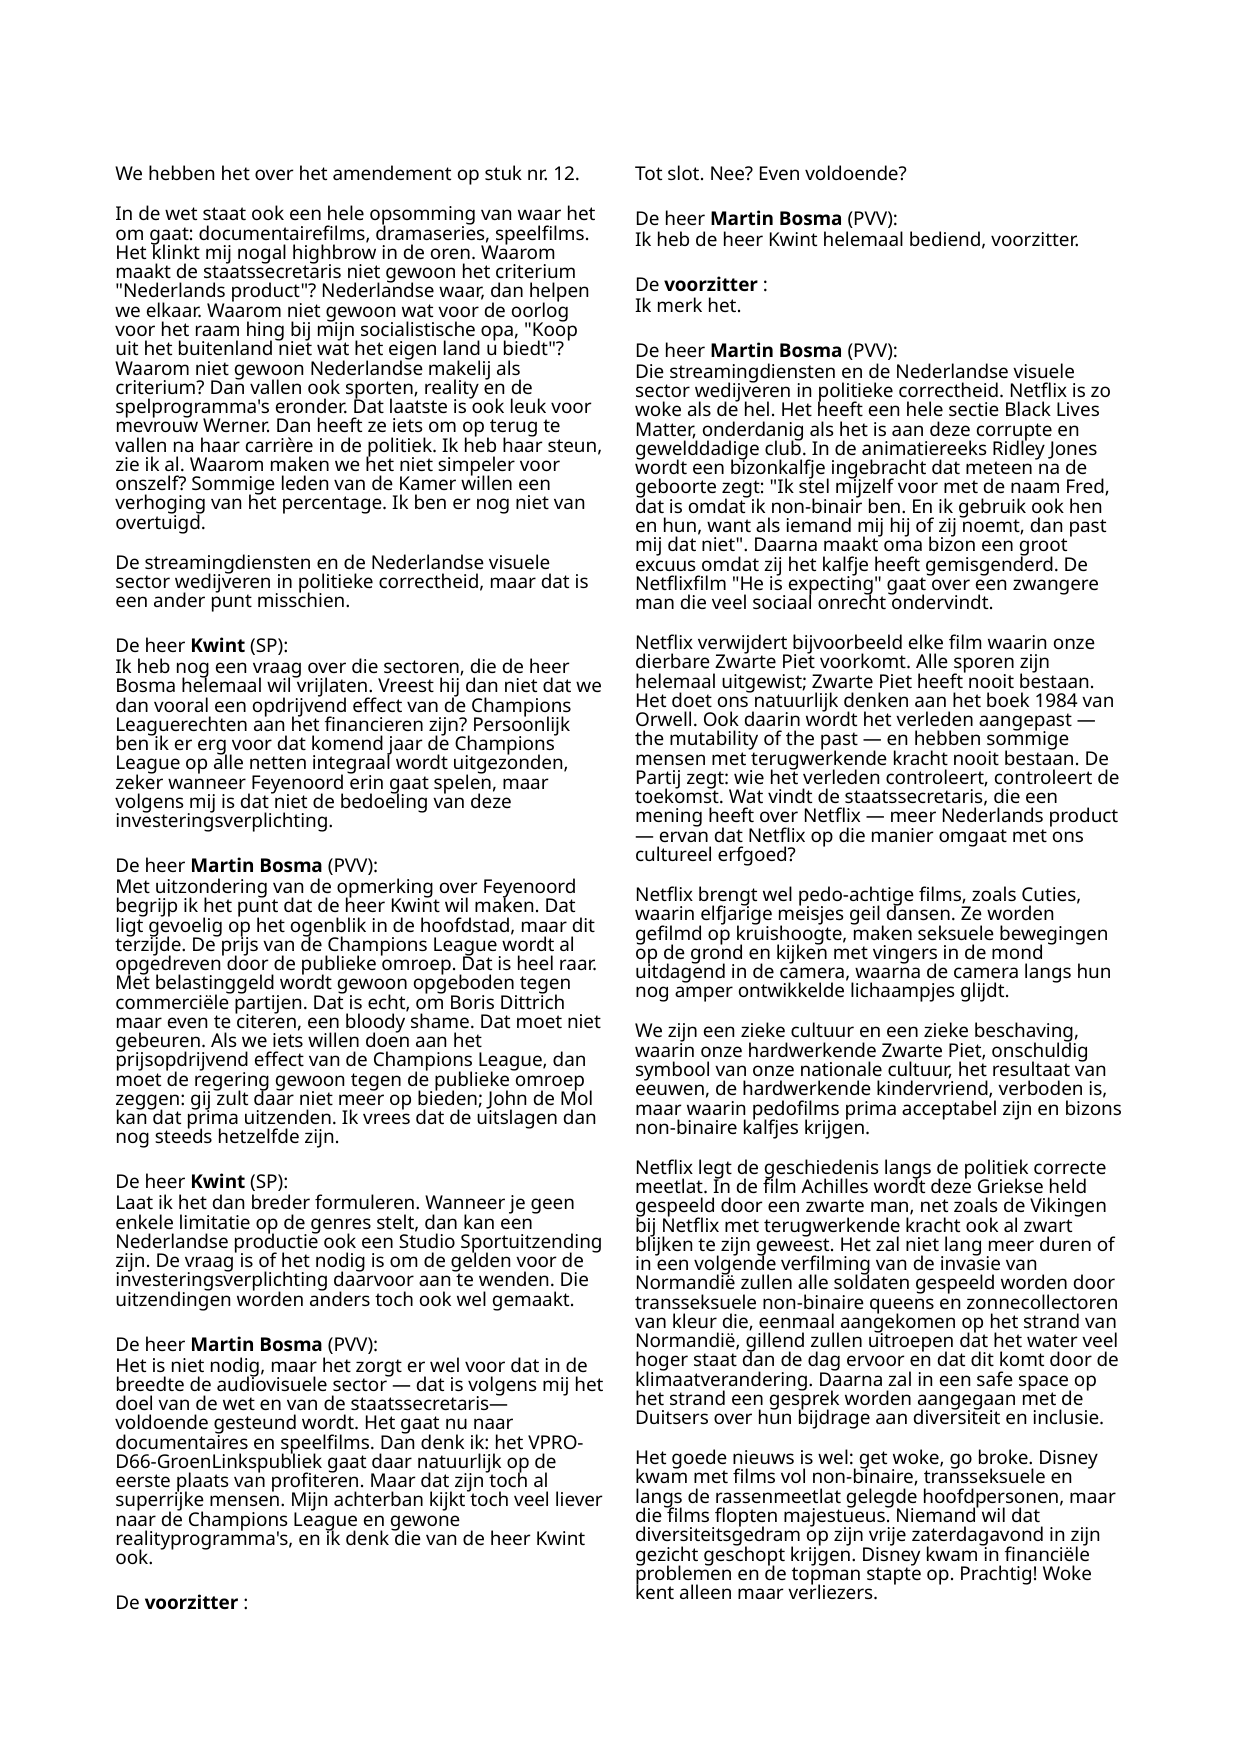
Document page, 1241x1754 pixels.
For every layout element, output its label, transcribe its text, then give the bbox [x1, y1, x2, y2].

text De voorzitter : [115, 1589, 605, 1615]
text Netflix brengt wel pedo-achtige films, zoals Cuties, waarin elfjarige meisjes geil dansen. Ze worden gefilmd op kruishoogte, maken seksuele bewegingen op de grond en kijken met vingers in de mond uitdagend in de camera, waarna de camera langs hun nog amper ontwikkelde lichaampjes glijdt. [635, 886, 1125, 1002]
text In de wet staat ook een hele opsomming van waar het om gaat: documentairefilms, dramaseries, speelfilms. Het klinkt mij nogal highbrow in de oren. Waarom maakt de staatssecretaris niet gewoon het criterium "Nederlands product"? Nederlandse waar, dan helpen we elkaar. Waarom niet gewoon wat voor de oorlog voor het raam hing bij mijn socialistische opa, "Koop uit het buitenland niet wat het eigen land u biedt"? Waarom niet gewoon Nederlandse makelij als criterium? Dan vallen ook sporten, reality en de spelprogramma's eronder. Dat laatste is ook leuk voor mevrouw Werner. Dan heeft ze iets om op terug te vallen na haar carrière in de politiek. Ik heb haar steun, zie ik al. Waarom maken we het niet simpeler voor onszelf? Sommige leden van de Kamer willen een verhoging van het percentage. Ik ben er nog niet van overtuigd. [115, 205, 605, 533]
text We zijn een zieke cultuur en een zieke beschaving, waarin onze hardwerkende Zwarte Piet, onschuldig symbool van onze nationale cultuur, het resultaat van eeuwen, de hardwerkende kindervriend, verboden is, maar waarin pedofilms prima acceptabel zijn en bizons non-binaire kalfjes krijgen. [635, 1022, 1125, 1138]
text We hebben het over het amendement op stuk nr. 12. [115, 165, 605, 184]
text De voorzitter : [635, 271, 1125, 297]
text De heer Kwint (SP): [115, 1169, 605, 1194]
text De heer Kwint (SP): [115, 632, 605, 658]
text Ik heb de heer Kwint helemaal bediend, voorzitter. [635, 231, 1125, 250]
text Het goede nieuws is wel: get woke, go broke. Disney kwam met films vol non-binaire, transseksuele en langs de rassenmeetlat gelegde hoofdpersonen, maar die films flopten majestueus. Niemand wil dat diversiteitsgedram op zijn vrije zaterdagavond in zijn gezicht geschopt krijgen. Disney kwam in financiële problemen en de topman stapte op. Prachtig! Woke kent alleen maar verliezers. [635, 1449, 1125, 1603]
text De heer Martin Bosma (PVV): [115, 1331, 605, 1357]
text Netflix verwijdert bijvoorbeeld elke film waarin onze dierbare Zwarte Piet voorkomt. Alle sporen zijn helemaal uitgewist; Zwarte Piet heeft nooit bestaan. Het doet ons natuurlijk denken aan het boek 1984 van Orwell. Ook daarin wordt het verleden aangepast — the mutability of the past — en hebben sommige mensen met terugwerkende kracht nooit bestaan. De Partij zegt: wie het verleden controleert, controleert de toekomst. Wat vindt de staatssecretaris, die een mening heeft over Netflix — meer Nederlands product — ervan dat Netflix op die manier omgaat met ons cultureel erfgoed? [635, 634, 1125, 865]
text Het is niet nodig, maar het zorgt er wel voor dat in de breedte de audiovisuele sector — dat is volgens mij het doel van de wet en van de staatssecretaris— voldoende gesteund wordt. Het gaat nu naar documentaires en speelfilms. Dan denk ik: het VPRO-D66-GroenLinkspubliek gaat daar natuurlijk op de eerste plaats van profiteren. Maar dat zijn toch al superrijke mensen. Mijn achterban kijkt toch veel liever naar de Champions League en gewone realityprogramma's, en ik denk die van de heer Kwint ook. [115, 1357, 605, 1568]
text De heer Martin Bosma (PVV): [635, 337, 1125, 363]
text De streamingdiensten en de Nederlandse visuele sector wedijveren in politieke correctheid, maar dat is een ander punt misschien. [115, 554, 605, 611]
text Tot slot. Nee? Even voldoende? [635, 165, 1125, 184]
text De heer Martin Bosma (PVV): [115, 852, 605, 878]
text Laat ik het dan breder formuleren. Wanneer je geen enkele limitatie op de genres stelt, dan kan een Nederlandse productie ook een Studio Sportuitzending zijn. De vraag is of het nodig is om de gelden voor de investeringsverplichting daarvoor aan te wenden. Die uitzendingen worden anders toch ook wel gemaakt. [115, 1194, 605, 1310]
text Die streamingdiensten en de Nederlandse visuele sector wedijveren in politieke correctheid. Netflix is zo woke als de hel. Het heeft een hele sectie Black Lives Matter, onderdanig als het is aan deze corrupte en gewelddadige club. In de animatiereeks Ridley Jones wordt een bizonkalfje ingebracht dat meteen na de geboorte zegt: "Ik stel mijzelf voor met de naam Fred, dat is omdat ik non-binair ben. En ik gebruik ook hen en hun, want als iemand mij hij of zij noemt, dan past mij dat niet". Daarna maakt oma bizon een groot excuus omdat zij het kalfje heeft gemisgenderd. De Netflixfilm "He is expecting" gaat over een zwangere man die veel sociaal onrecht ondervindt. [635, 363, 1125, 613]
text Met uitzondering van de opmerking over Feyenoord begrijp ik het punt dat de heer Kwint wil maken. Dat ligt gevoelig op het ogenblik in de hoofdstad, maar dit terzijde. De prijs van de Champions League wordt al opgedreven door de publieke omroep. Dat is heel raar. Met belastinggeld wordt gewoon opgeboden tegen commerciële partijen. Dat is echt, om Boris Dittrich maar even te citeren, een bloody shame. Dat moet niet gebeuren. Als we iets willen doen aan het prijsopdrijvend effect van de Champions League, dan moet de regering gewoon tegen de publieke omroep zeggen: gij zult daar niet meer op bieden; John de Mol kan dat prima uitzenden. Ik vrees dat de uitslagen dan nog steeds hetzelfde zijn. [115, 878, 605, 1148]
text De heer Martin Bosma (PVV): [635, 205, 1125, 231]
text Ik merk het. [635, 297, 1125, 316]
text Netflix legt de geschiedenis langs de politiek correcte meetlat. In de film Achilles wordt deze Griekse held gespeeld door een zwarte man, net zoals de Vikingen bij Netflix met terugwerkende kracht ook al zwart blijken te zijn geweest. Het zal niet lang meer duren of in een volgende verfilming van de invasie van Normandië zullen alle soldaten gespeeld worden door transseksuele non-binaire queens en zonnecollectoren van kleur die, eenmaal aangekomen op het strand van Normandië, gillend zullen uitroepen dat het water veel hoger staat dan de dag ervoor en dat dit komt door de klimaatverandering. Daarna zal in een safe space op het strand een gesprek worden aangegaan met de Duitsers over hun bijdrage aan diversiteit en inclusie. [635, 1159, 1125, 1428]
text Ik heb nog een vraag over die sectoren, die de heer Bosma helemaal wil vrijlaten. Vreest hij dan niet dat we dan vooral een opdrijvend effect van de Champions Leaguerechten aan het financieren zijn? Persoonlijk ben ik er erg voor dat komend jaar de Champions League op alle netten integraal wordt uitgezonden, zeker wanneer Feyenoord erin gaat spelen, maar volgens mij is dat niet de bedoeling van deze investeringsverplichting. [115, 658, 605, 831]
